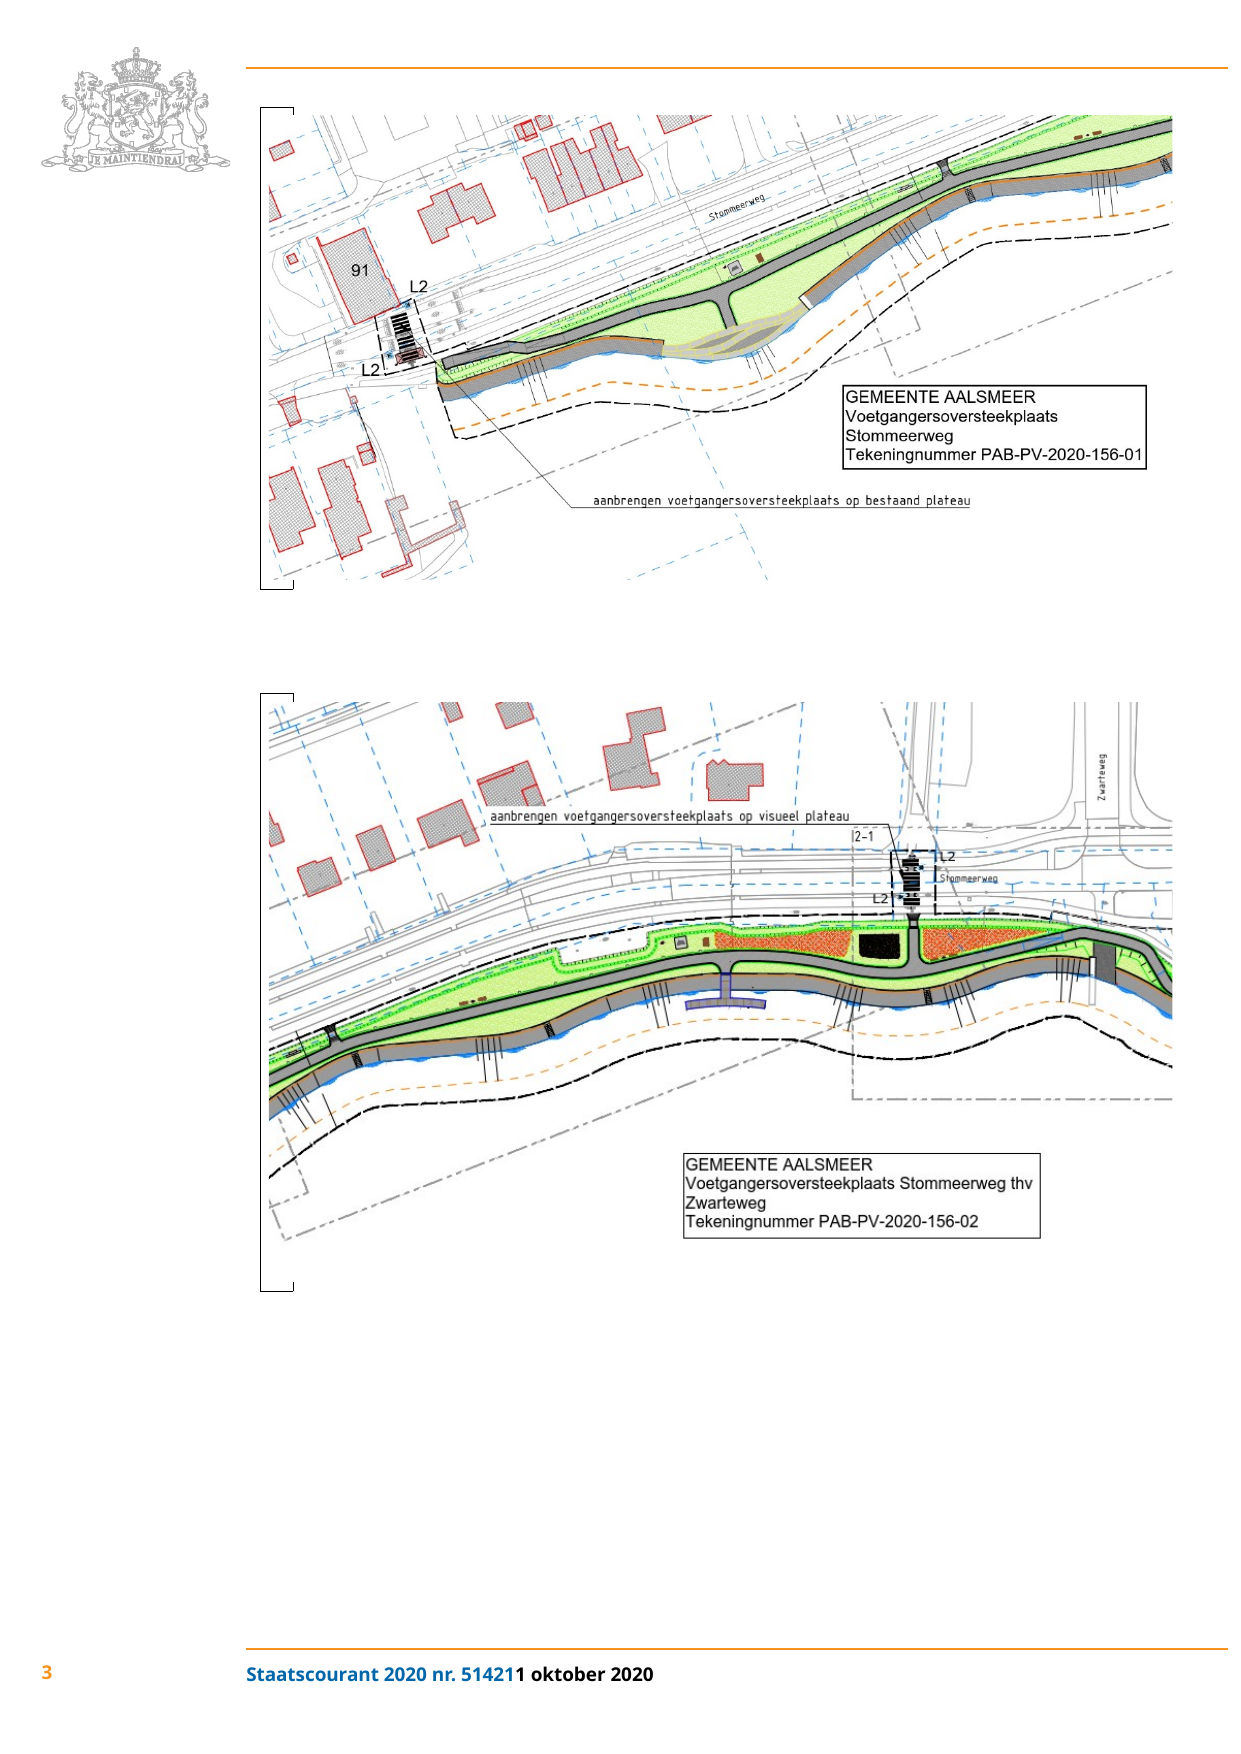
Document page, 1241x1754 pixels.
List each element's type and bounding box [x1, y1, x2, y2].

picture [41, 47, 231, 172]
picture [268, 115, 1173, 580]
picture [268, 702, 1173, 1282]
